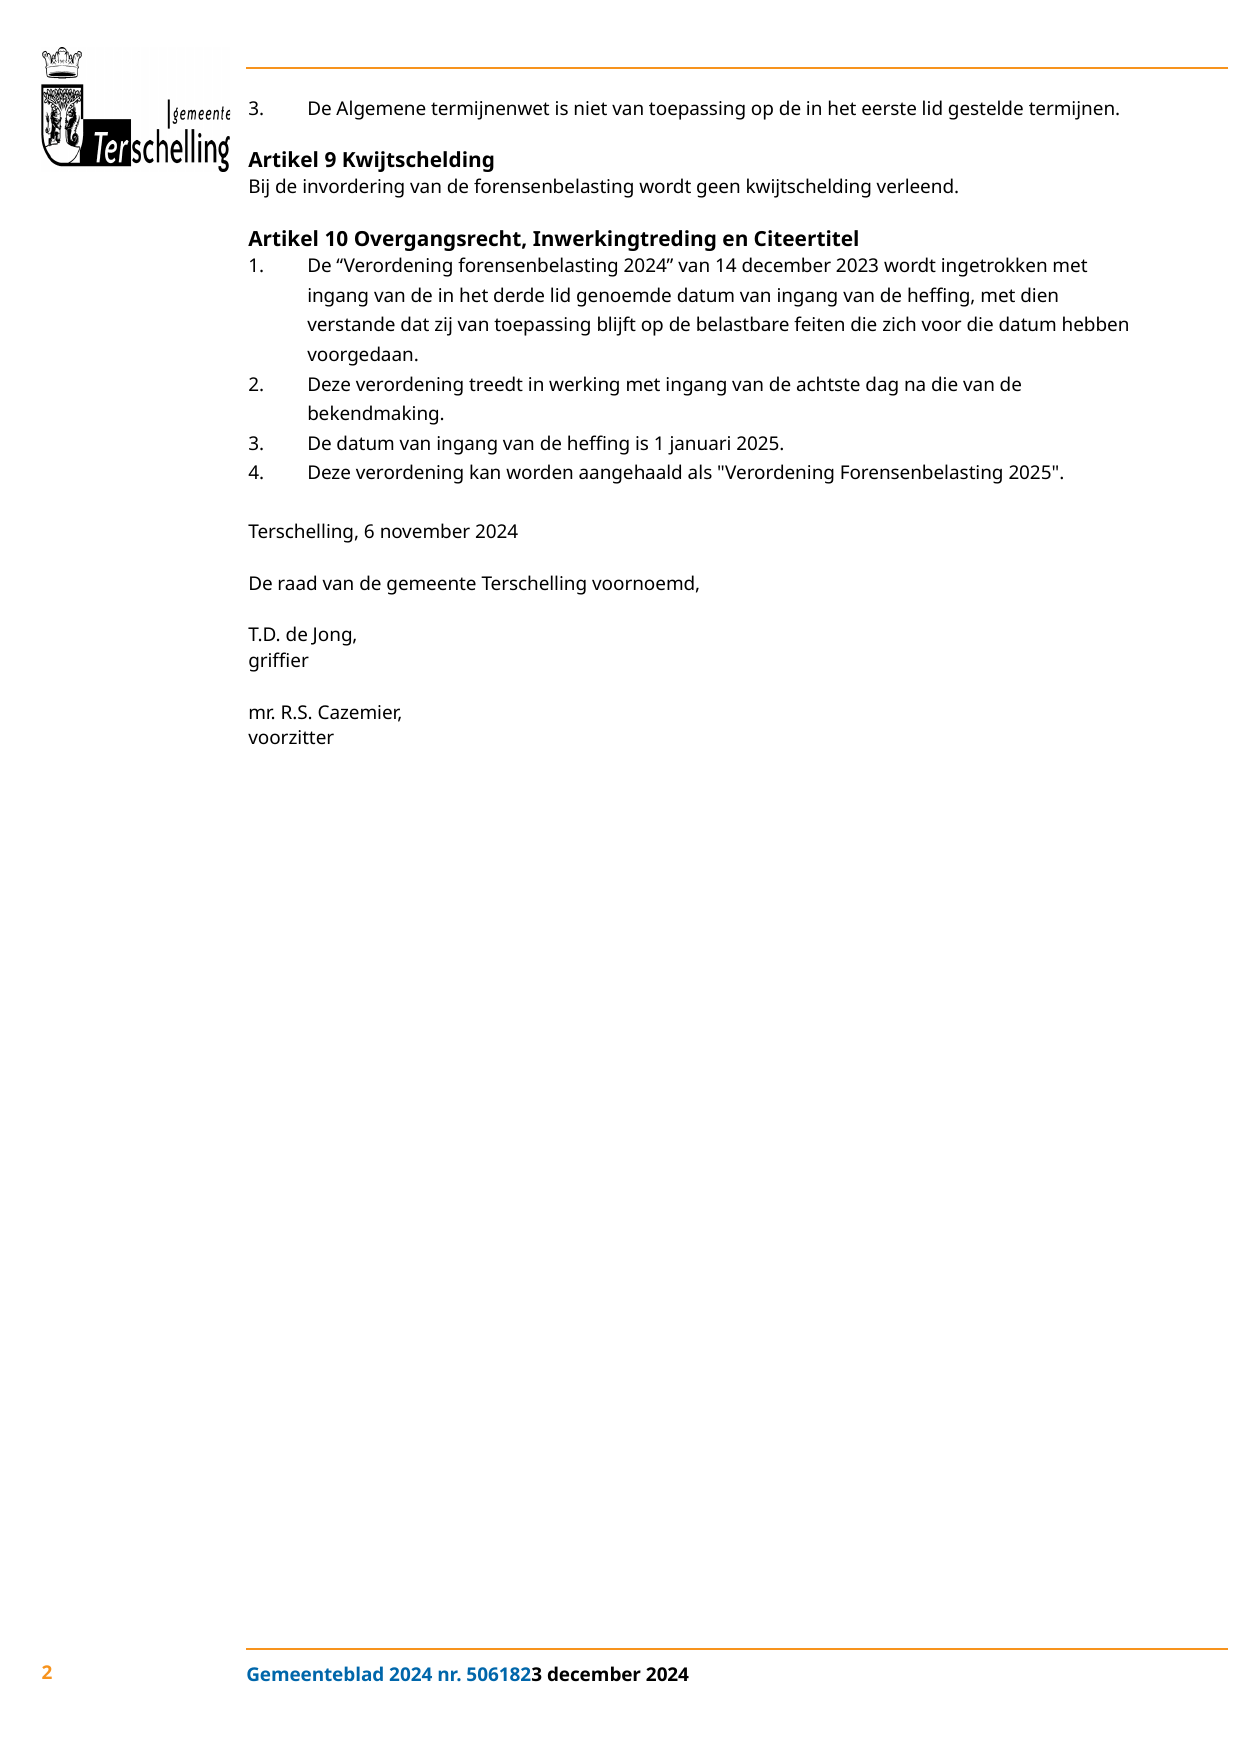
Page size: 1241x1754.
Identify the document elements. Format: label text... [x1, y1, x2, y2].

text griffier [248, 647, 1152, 673]
list De “Verordening forensenbelasting 2024” van 14 december 2023 wordt ingetrokken met ingang van de in het derde lid genoemde datum van ingang van de heffing, met dien verstande dat zij van toepassing blijft op de belastbare feiten die zich voor die datum hebben voorgedaan. [248, 252, 1152, 367]
text T.D. de Jong, [248, 622, 1152, 647]
list Deze verordening kan worden aangehaald als "Verordening Forensenbelasting 2025". [248, 459, 1152, 485]
text Bij de invordering van de forensenbelasting wordt geen kwijtschelding verleend. [248, 174, 1152, 199]
list De Algemene termijnenwet is niet van toepassing op de in het eerste lid gestelde termijnen. [248, 95, 1152, 121]
text Artikel 10 Overgangsrecht, Inwerkingtreding en Citeertitel [248, 224, 1152, 252]
picture [41, 47, 231, 172]
list De datum van ingang van de heffing is 1 januari 2025. [248, 430, 1152, 456]
text Artikel 9 Kwijtschelding [248, 145, 1152, 174]
text voorzitter [248, 724, 1152, 750]
text Terschelling, 6 november 2024 [248, 519, 1152, 544]
list Deze verordening treedt in werking met ingang van de achtste dag na die van de bekendmaking. [248, 371, 1152, 426]
text De raad van de gemeente Terschelling voornoemd, [248, 570, 1152, 596]
text mr. R.S. Cazemier, [248, 699, 1152, 724]
